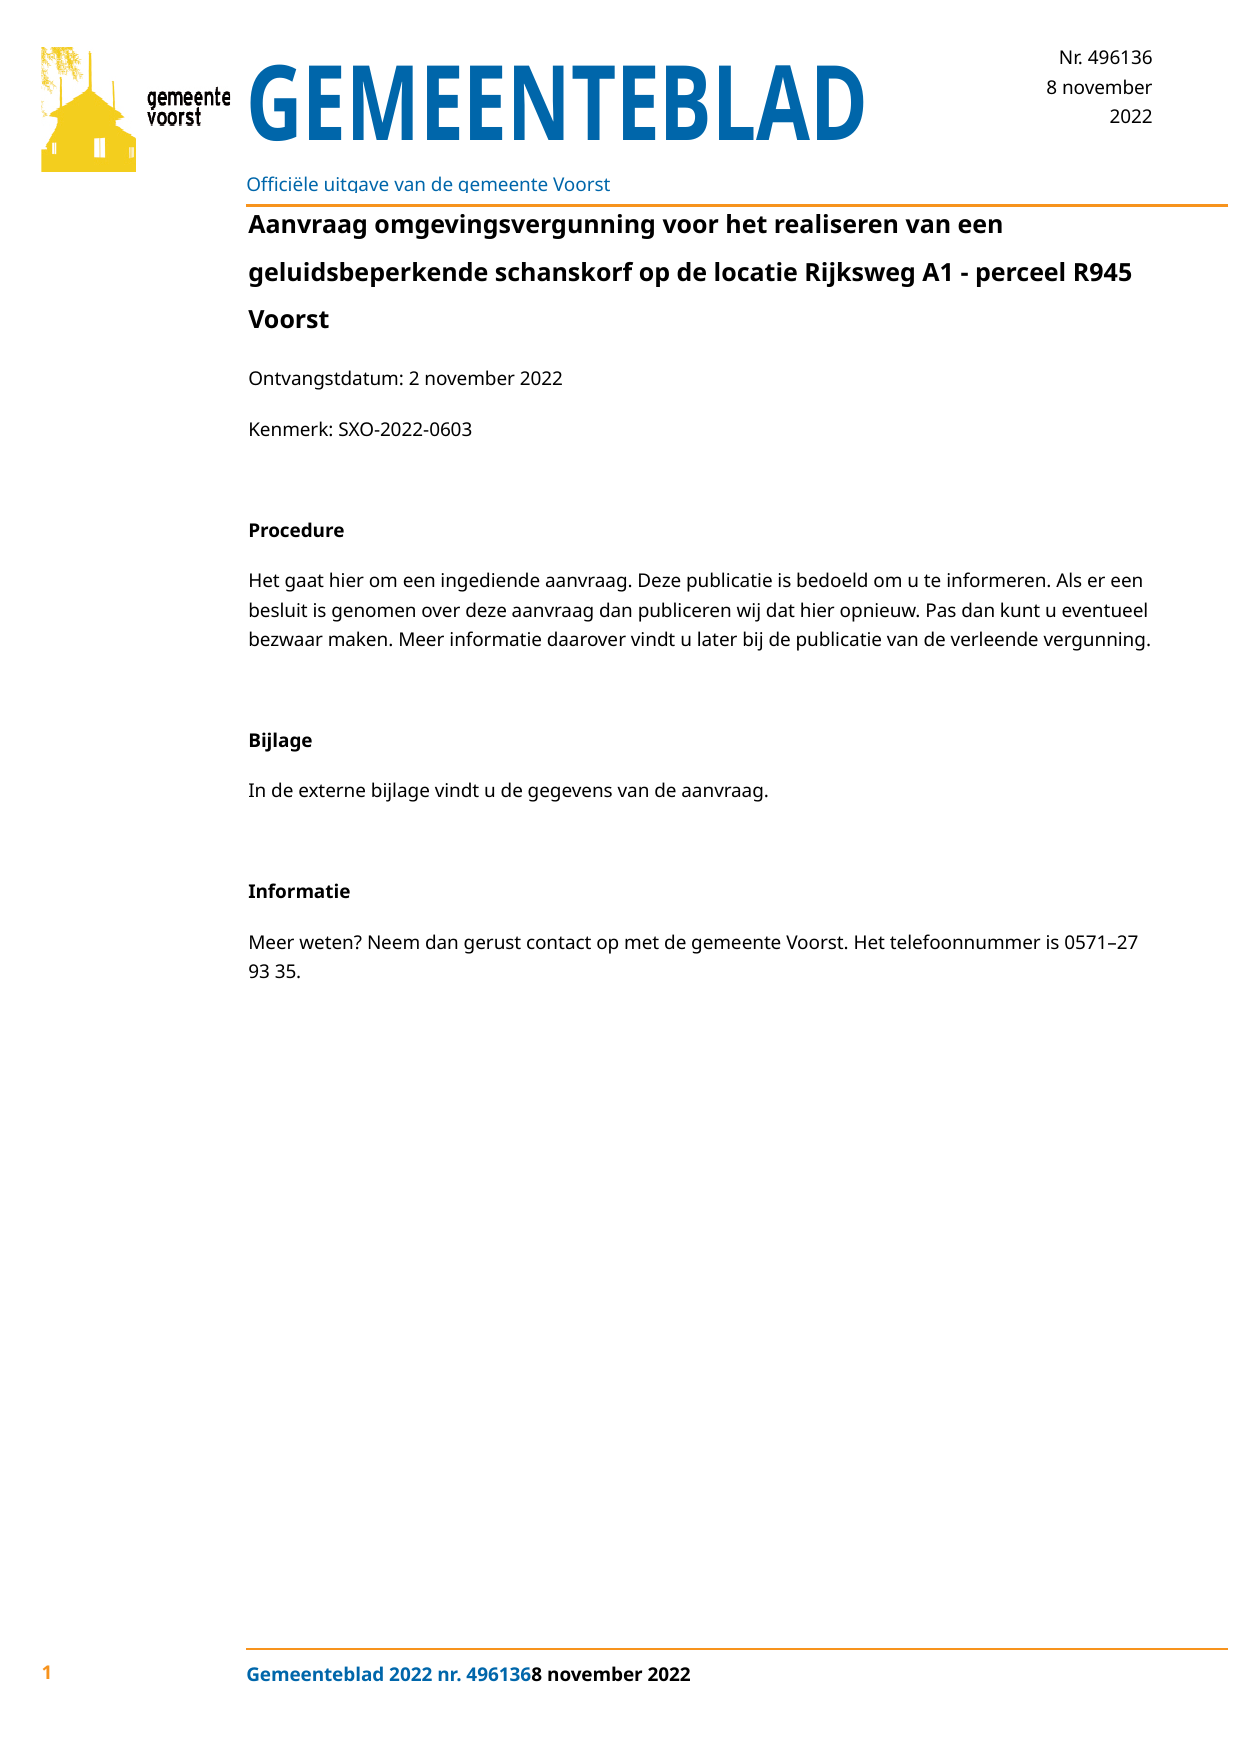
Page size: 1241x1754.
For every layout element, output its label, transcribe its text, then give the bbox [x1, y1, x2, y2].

text Het gaat hier om een ingediende aanvraag. Deze publicatie is bedoeld om u te informeren. Als er een besluit is genomen over deze aanvraag dan publiceren wij dat hier opnieuw. Pas dan kunt u eventueel bezwaar maken. Meer informatie daarover vindt u later bij de publicatie van de verleende vergunning. [248, 567, 1152, 652]
text Kenmerk: SXO-2022-0603 [248, 416, 1152, 442]
text In de externe bijlage vindt u de gegevens van de aanvraag. [248, 778, 1152, 803]
text Procedure [248, 517, 1152, 542]
text Informatie [248, 878, 1152, 904]
text Aanvraag omgevingsvergunning voor het realiseren van een geluidsbeperkende schanskorf op de locatie Rijksweg A1 - perceel R945 Voorst [248, 207, 1152, 336]
text Ontvangstdatum: 2 november 2022 [248, 366, 1152, 391]
text Meer weten? Neem dan gerust contact op met de gemeente Voorst. Het telefoonnummer is 0571–27 93 35. [248, 929, 1152, 984]
picture [41, 47, 231, 172]
text Bijlage [248, 727, 1152, 753]
